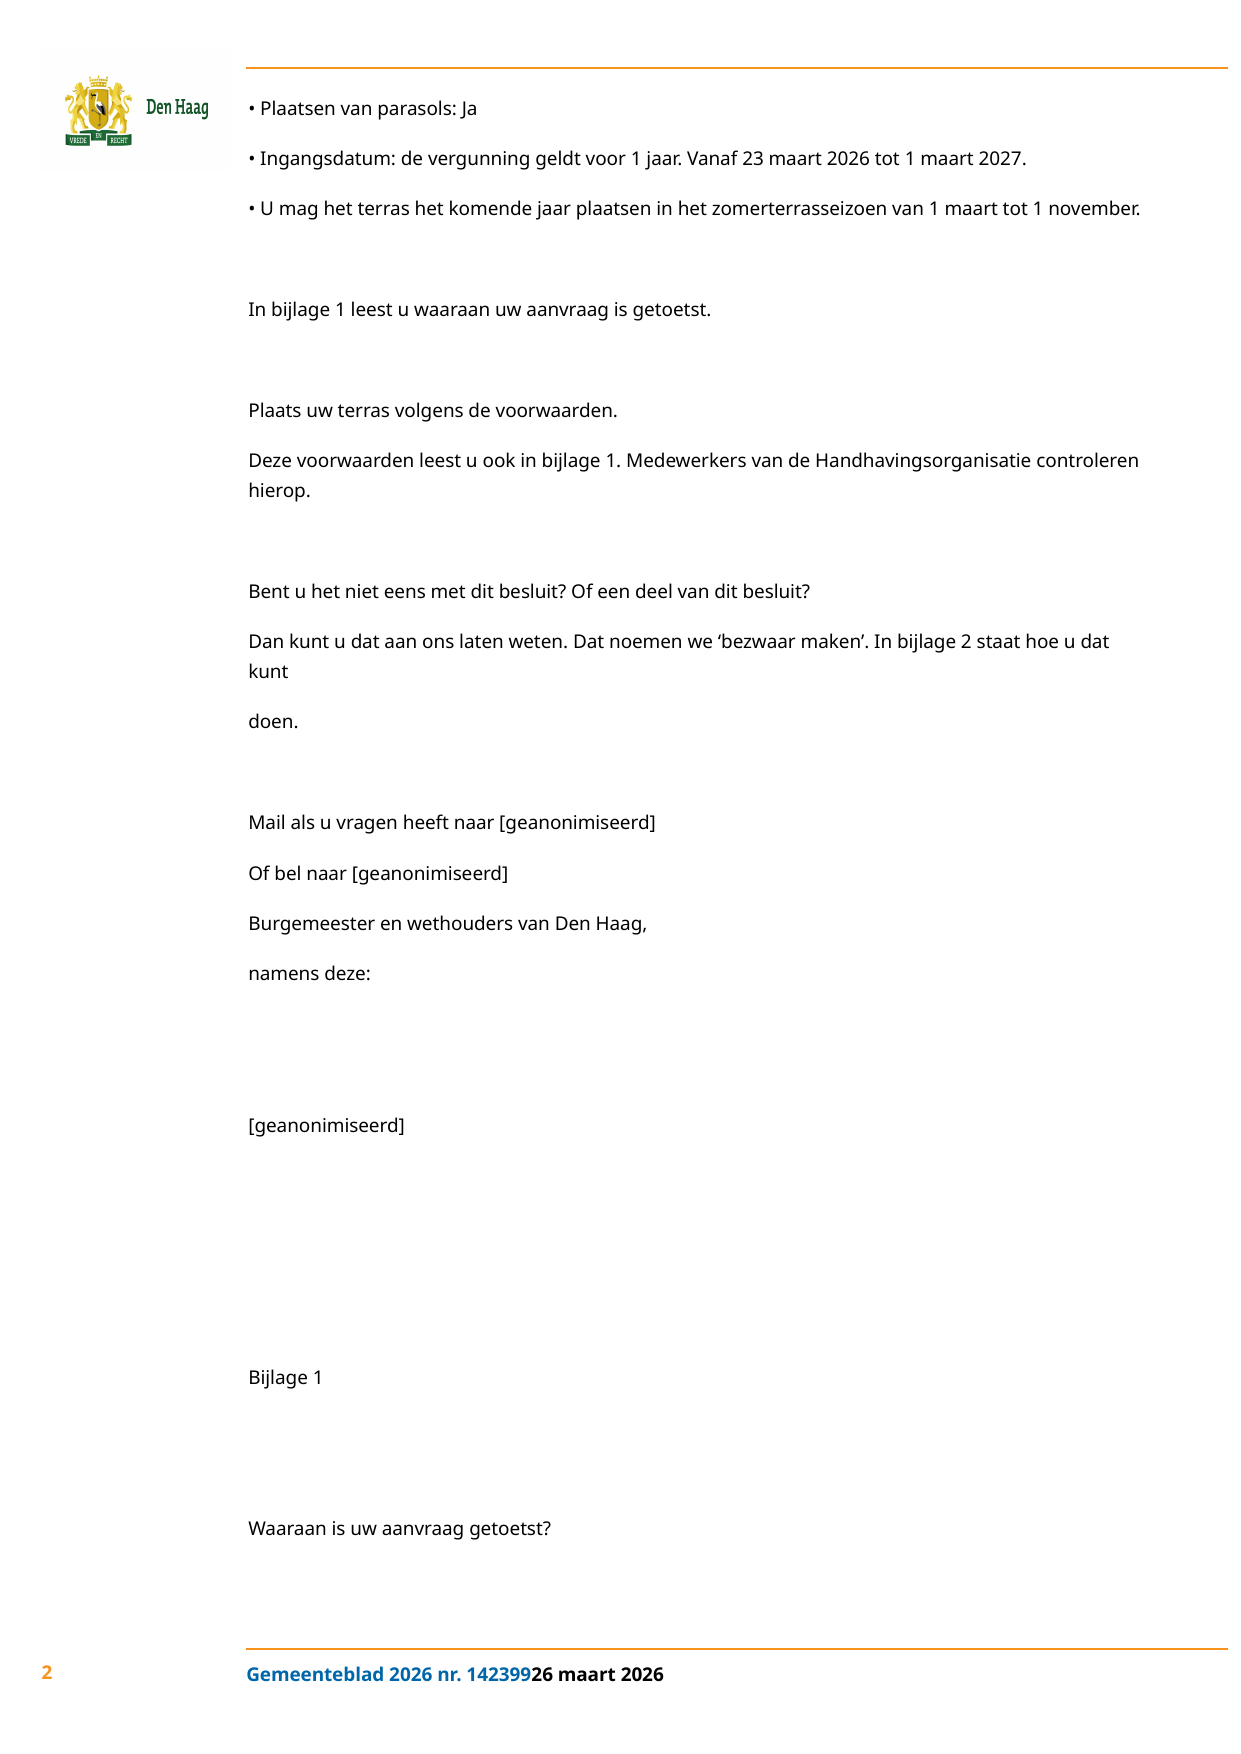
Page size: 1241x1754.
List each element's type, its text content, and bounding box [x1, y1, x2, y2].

text Burgemeester en wethouders van Den Haag, [248, 910, 1152, 936]
text Plaats uw terras volgens de voorwaarden. [248, 397, 1152, 423]
text Deze voorwaarden leest u ook in bijlage 1. Medewerkers van de Handhavingsorganisatie controleren hierop. [248, 448, 1152, 503]
text Bijlage 1 [248, 1364, 1152, 1390]
text • U mag het terras het komende jaar plaatsen in het zomerterrasseizoen van 1 maart tot 1 november. [248, 196, 1152, 221]
text namens deze: [248, 961, 1152, 986]
text doen. [248, 708, 1152, 734]
picture [41, 47, 231, 172]
text • Plaatsen van parasols: Ja [248, 95, 1152, 121]
text Mail als u vragen heeft naar [geanonimiseerd] [248, 809, 1152, 835]
text Dan kunt u dat aan ons laten weten. Dat noemen we ‘bezwaar maken’. In bijlage 2 staat hoe u dat kunt [248, 628, 1152, 684]
text Waaraan is uw aanvraag getoetst? [248, 1515, 1152, 1541]
text • Ingangsdatum: de vergunning geldt voor 1 jaar. Vanaf 23 maart 2026 tot 1 maart 2027. [248, 145, 1152, 171]
text Of bel naar [geanonimiseerd] [248, 860, 1152, 886]
text Bent u het niet eens met dit besluit? Of een deel van dit besluit? [248, 578, 1152, 604]
text In bijlage 1 leest u waaraan uw aanvraag is getoetst. [248, 296, 1152, 322]
text [geanonimiseerd] [248, 1112, 1152, 1138]
